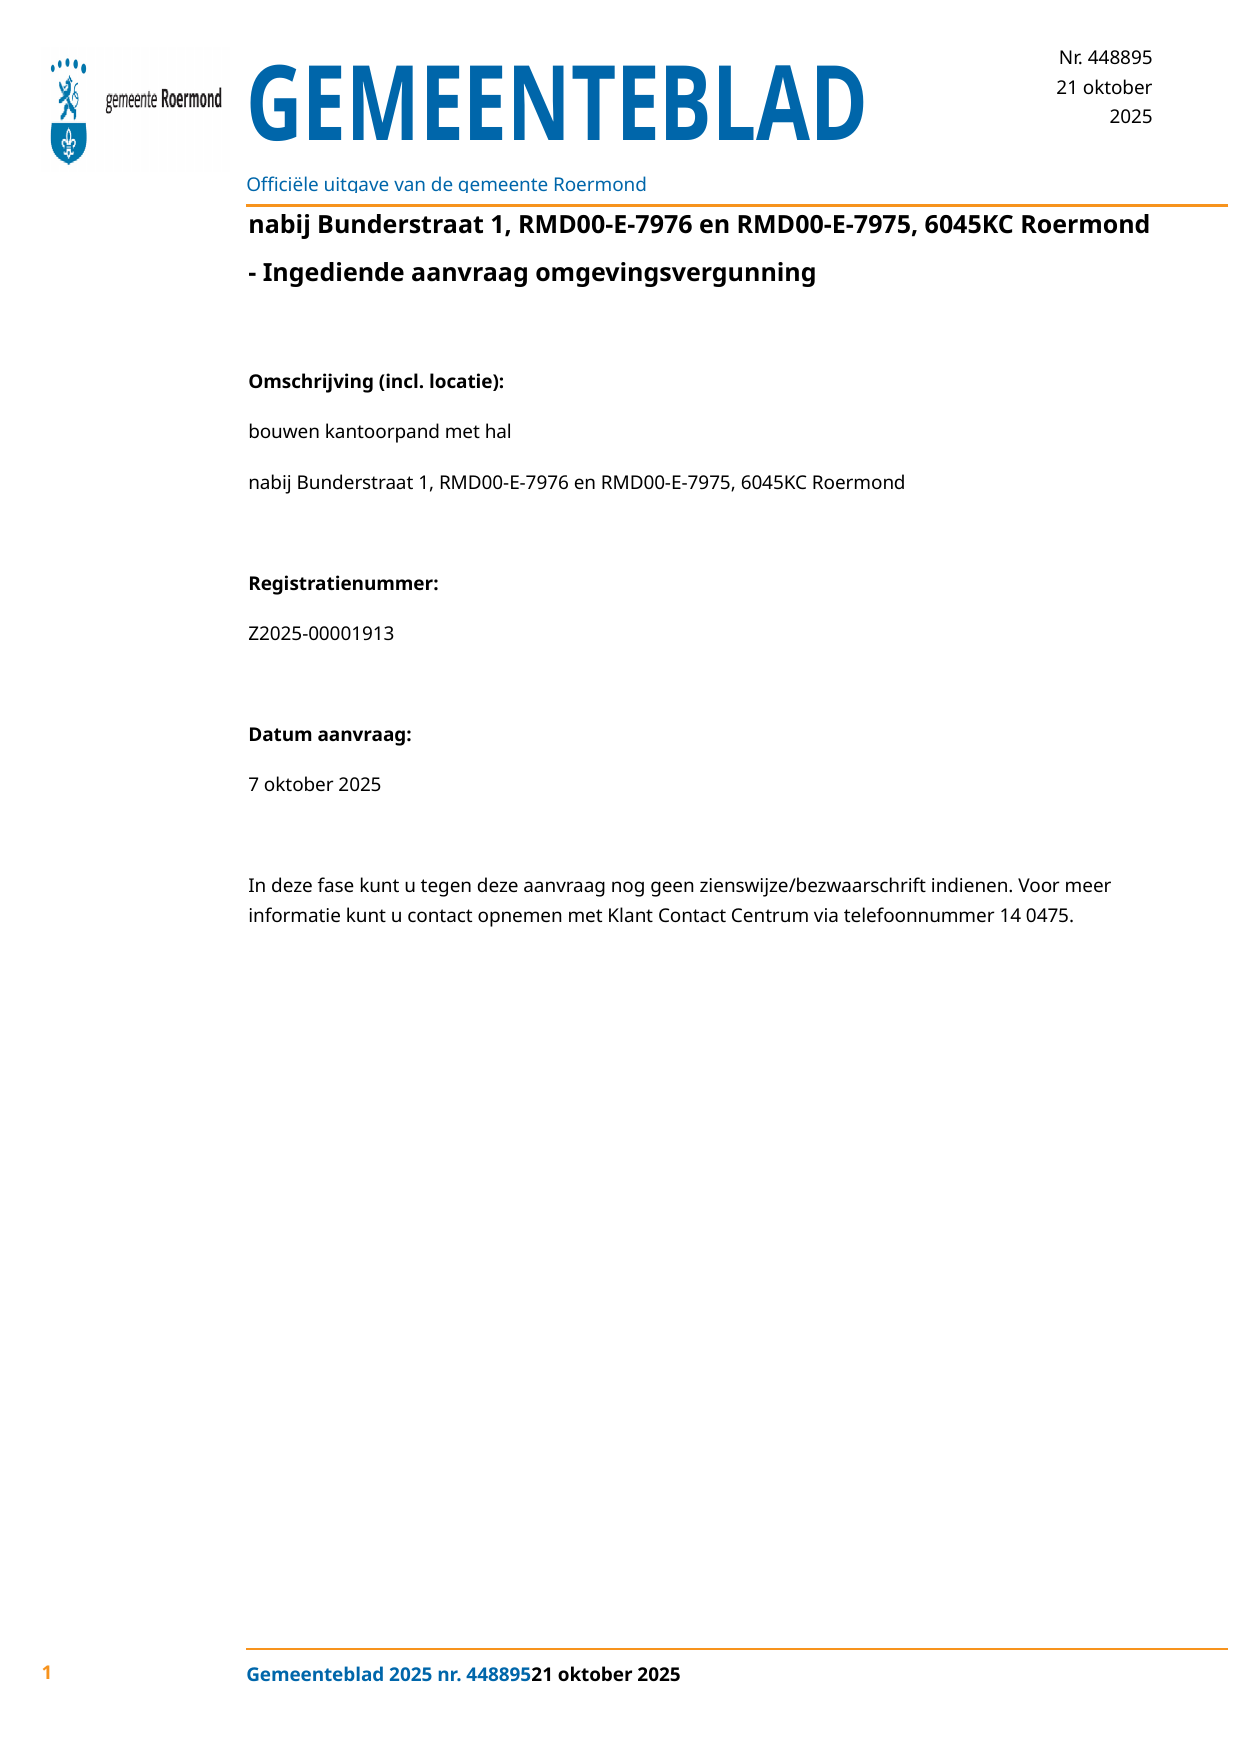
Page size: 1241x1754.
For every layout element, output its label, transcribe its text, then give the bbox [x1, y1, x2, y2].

text nabij Bunderstraat 1, RMD00-E-7976 en RMD00-E-7975, 6045KC Roermond [248, 469, 1152, 495]
text bouwen kantoorpand met hal [248, 419, 1152, 444]
picture [41, 47, 231, 172]
text Datum aanvraag: [248, 721, 1152, 747]
text Registratienummer: [248, 570, 1152, 596]
text Omschrijving (incl. locatie): [248, 368, 1152, 394]
text 7 oktober 2025 [248, 772, 1152, 797]
text nabij Bunderstraat 1, RMD00-E-7976 en RMD00-E-7975, 6045KC Roermond - Ingediende aanvraag omgevingsvergunning [248, 207, 1152, 288]
text In deze fase kunt u tegen deze aanvraag nog geen zienswijze/bezwaarschrift indienen. Voor meer informatie kunt u contact opnemen met Klant Contact Centrum via telefoonnummer 14 0475. [248, 872, 1152, 928]
text Z2025-00001913 [248, 620, 1152, 646]
